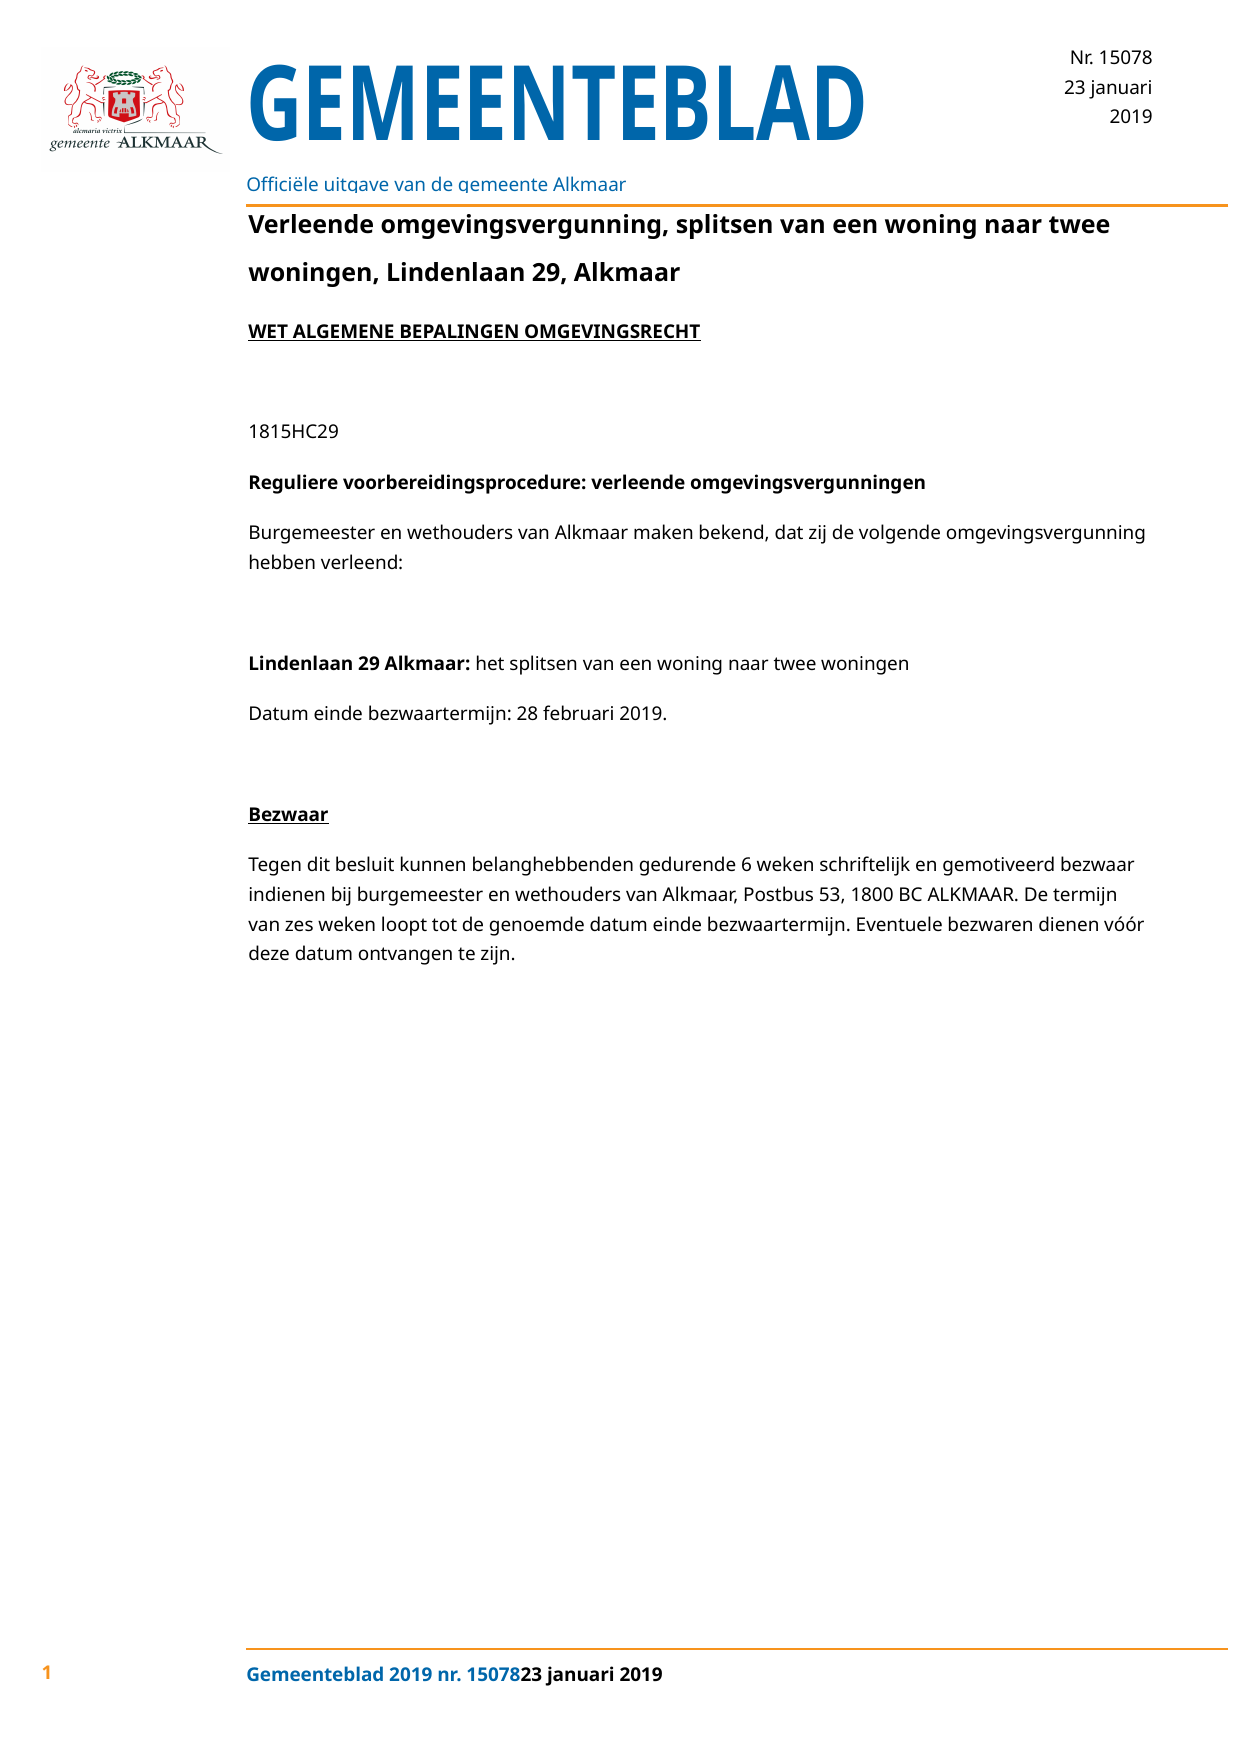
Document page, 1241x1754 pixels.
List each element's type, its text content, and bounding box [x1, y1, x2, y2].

text WET ALGEMENE BEPALINGEN OMGEVINGSRECHT [248, 318, 1152, 344]
text 1815HC29 [248, 419, 1152, 444]
text Reguliere voorbereidingsprocedure: verleende omgevingsvergunningen [248, 469, 1152, 495]
text Burgemeester en wethouders van Alkmaar maken bekend, dat zij de volgende omgevingsvergunning hebben verleend: [248, 519, 1152, 575]
text Bezwaar [248, 801, 1152, 827]
text Lindenlaan 29 Alkmaar: het splitsen van een woning naar twee woningen [248, 650, 1152, 676]
text Datum einde bezwaartermijn: 28 februari 2019. [248, 700, 1152, 726]
text Verleende omgevingsvergunning, splitsen van een woning naar twee woningen, Lindenlaan 29, Alkmaar [248, 207, 1152, 288]
text Tegen dit besluit kunnen belanghebbenden gedurende 6 weken schriftelijk en gemotiveerd bezwaar indienen bij burgemeester en wethouders van Alkmaar, Postbus 53, 1800 BC ALKMAAR. De termijn van zes weken loopt tot de genoemde datum einde bezwaartermijn. Eventuele bezwaren dienen vóór deze datum ontvangen te zijn. [248, 852, 1152, 966]
picture [41, 47, 231, 172]
